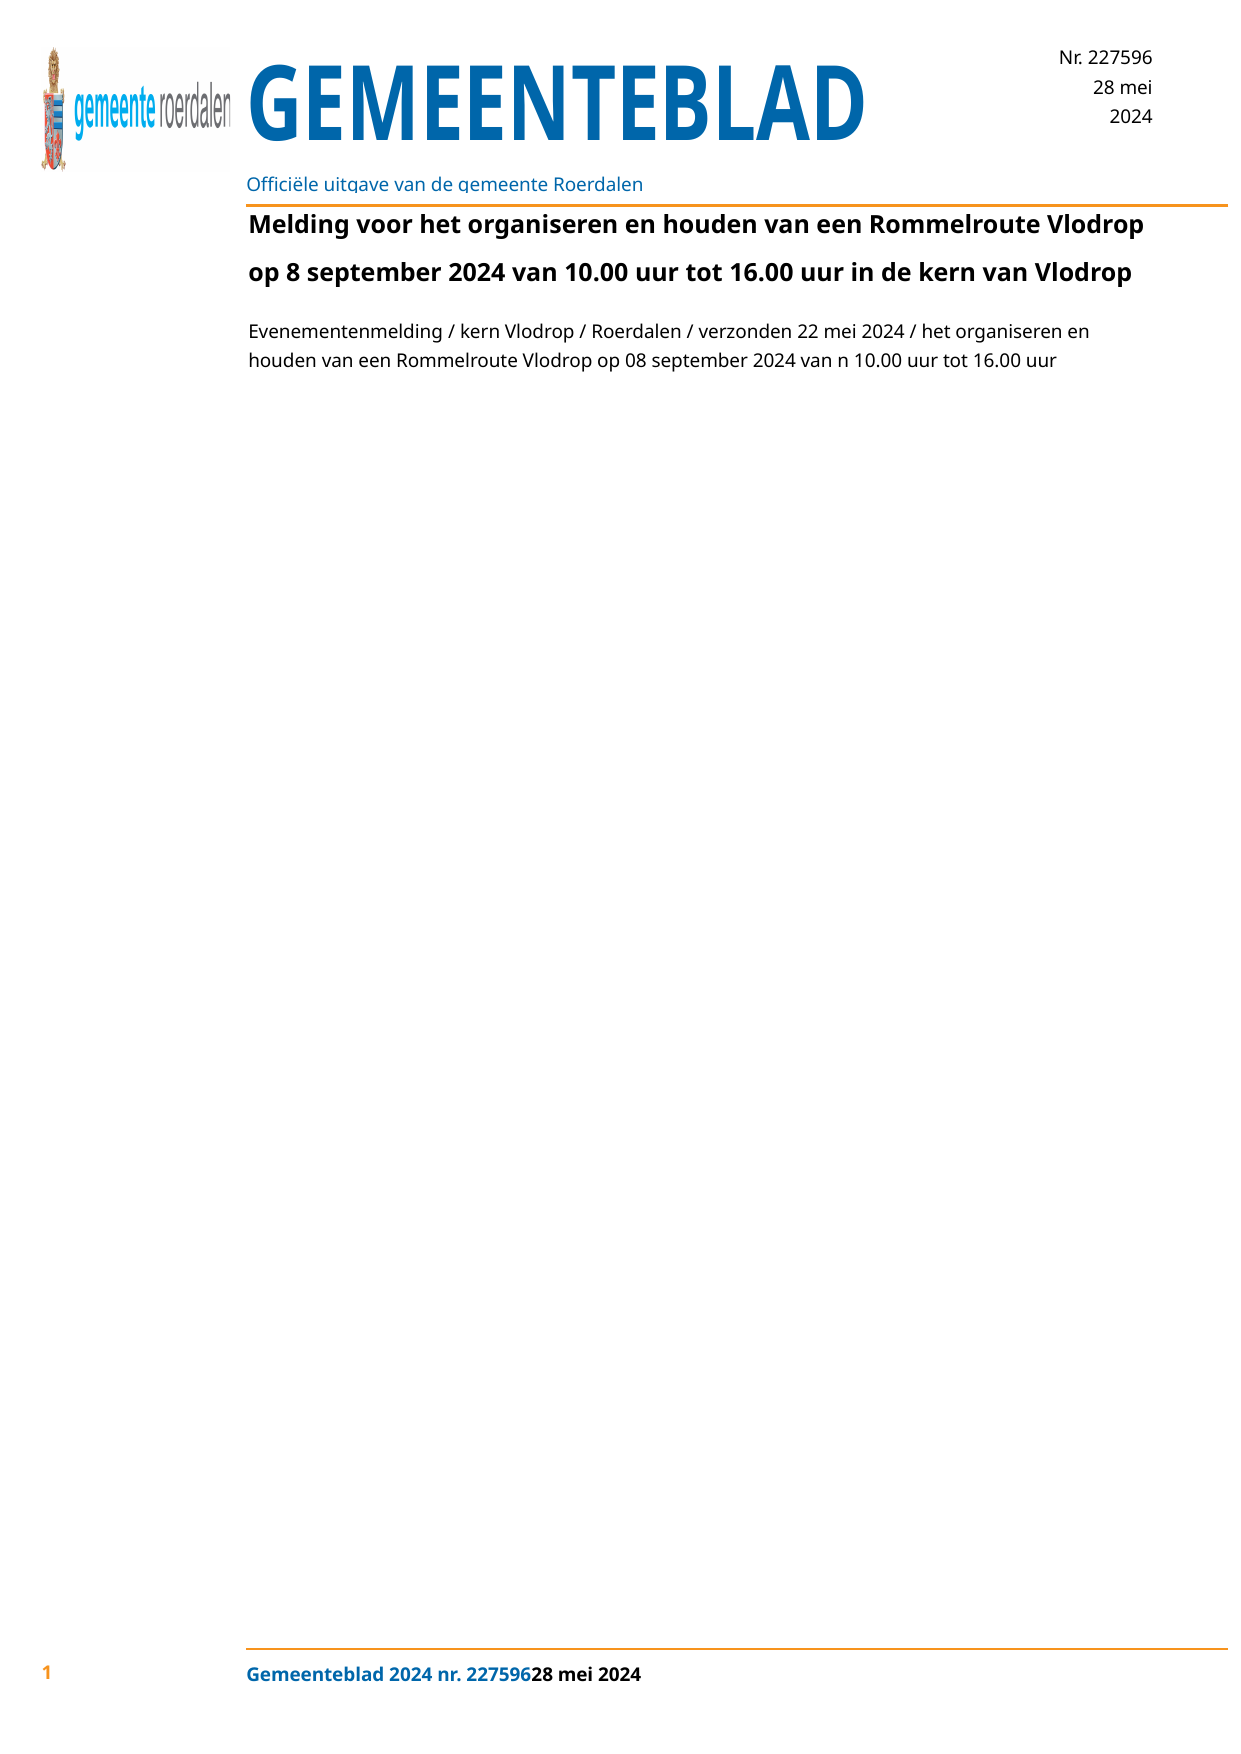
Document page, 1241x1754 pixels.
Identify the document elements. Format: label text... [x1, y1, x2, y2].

text Melding voor het organiseren en houden van een Rommelroute Vlodrop op 8 september 2024 van 10.00 uur tot 16.00 uur in de kern van Vlodrop [248, 207, 1152, 288]
text Evenementenmelding / kern Vlodrop / Roerdalen / verzonden 22 mei 2024 / het organiseren en houden van een Rommelroute Vlodrop op 08 september 2024 van n 10.00 uur tot 16.00 uur [248, 318, 1152, 373]
picture [41, 47, 231, 172]
